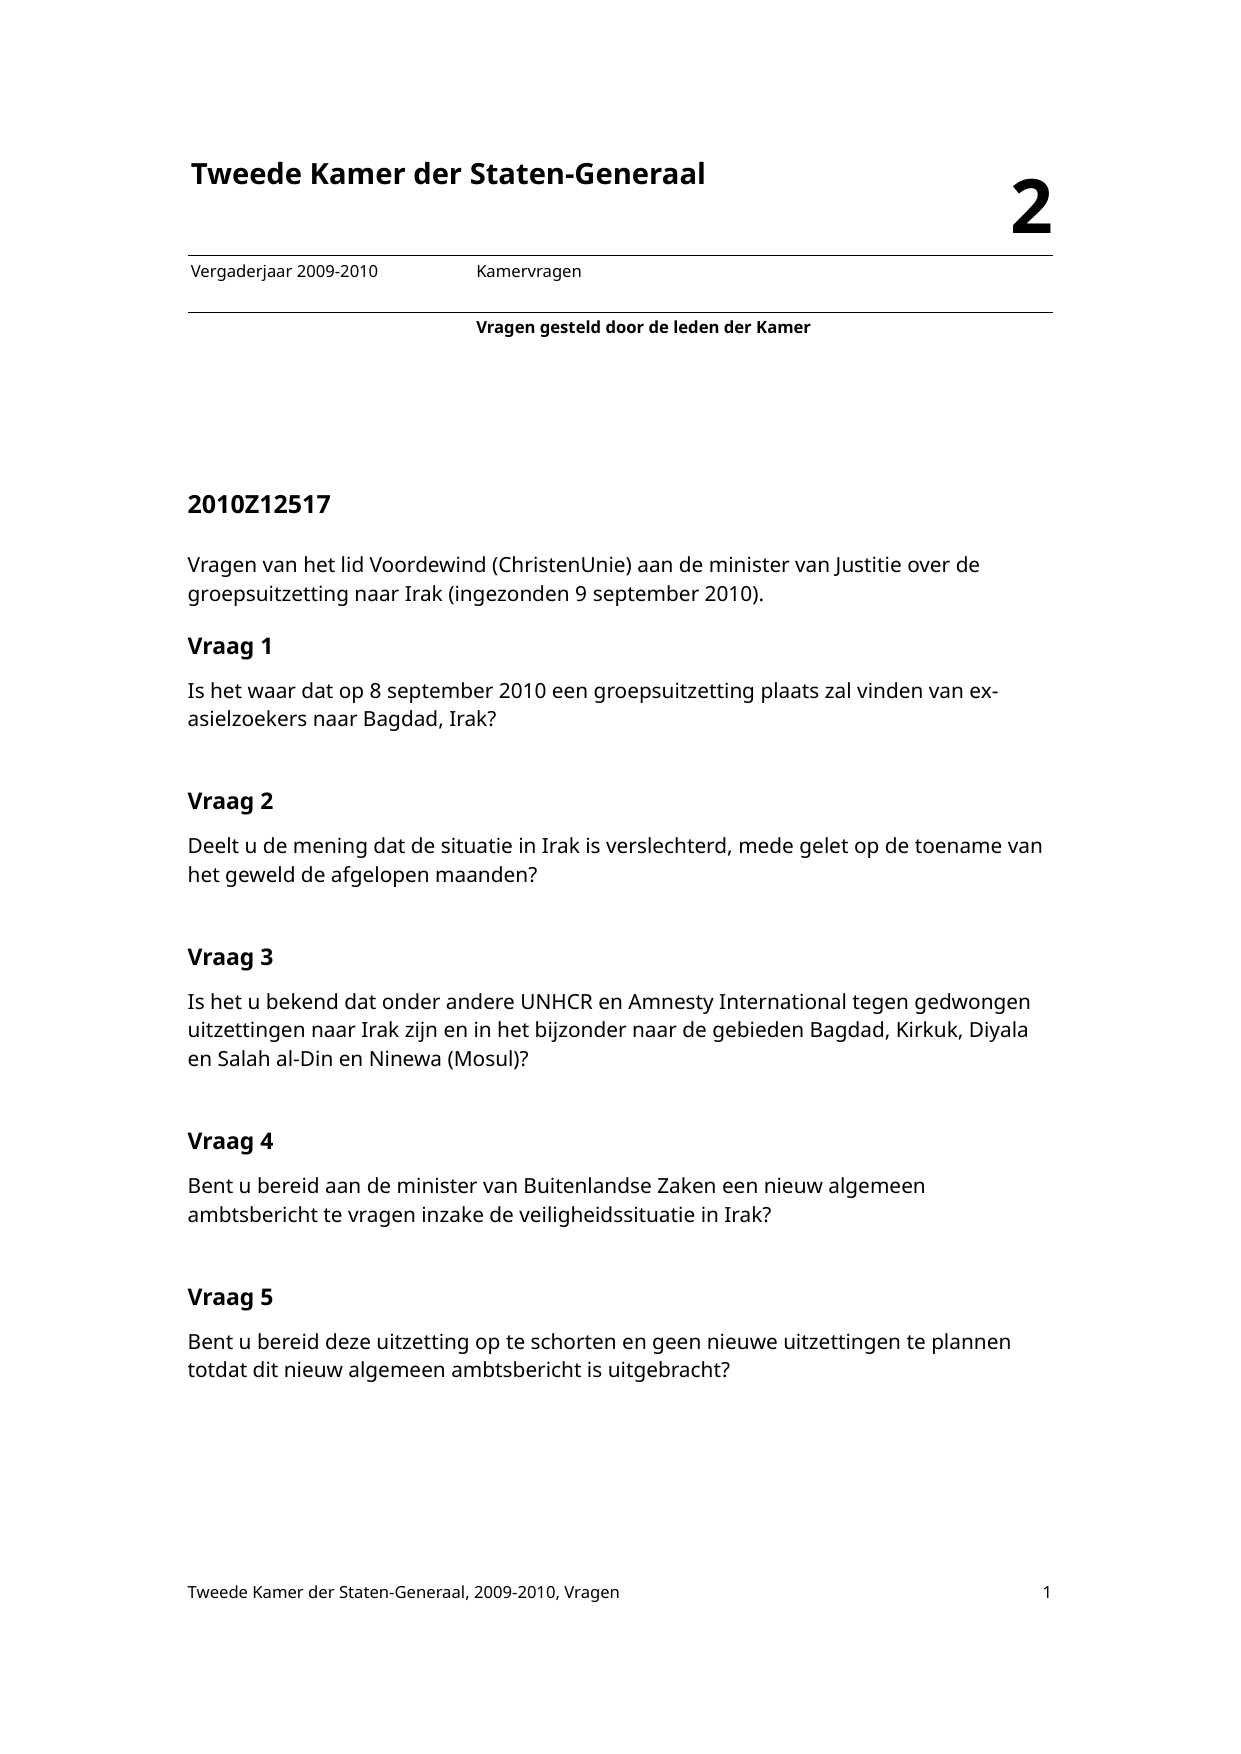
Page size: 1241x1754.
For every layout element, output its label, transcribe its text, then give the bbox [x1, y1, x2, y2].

text Deelt u de mening dat de situatie in Irak is verslechterd, mede gelet op de toename van het geweld de afgelopen maanden? [187, 832, 1053, 888]
text 2010Z12517 [187, 487, 1053, 521]
text Bent u bereid aan de minister van Buitenlandse Zaken een nieuw algemeen ambtsbericht te vragen inzake de veiligheidssituatie in Irak? [187, 1171, 1053, 1228]
text Is het u bekend dat onder andere UNHCR en Amnesty International tegen gedwongen uitzettingen naar Irak zijn en in het bijzonder naar de gebieden Bagdad, Kirkuk, Diyala en Salah al-Din en Ninewa (Mosul)? [187, 987, 1053, 1072]
table_cell Vragen gesteld door de leden der Kamer [473, 313, 1053, 339]
table_header 2 [880, 150, 1053, 255]
subtitle Vraag 5 [187, 1281, 1053, 1312]
text Bent u bereid deze uitzetting op te schorten en geen nieuwe uitzettingen te plannen totdat dit nieuw algemeen ambtsbericht is uitgebracht? [187, 1327, 1053, 1384]
text Vragen van het lid Voordewind (ChristenUnie) aan de minister van Justitie over de groepsuitzetting naar Irak (ingezonden 9 september 2010). [187, 550, 1053, 607]
table_header Tweede Kamer der Staten-Generaal [188, 150, 879, 255]
subtitle Vraag 3 [187, 941, 1053, 972]
table_cell Kamervragen [473, 256, 1053, 312]
table_cell [188, 313, 473, 339]
text Is het waar dat op 8 september 2010 een groepsuitzetting plaats zal vinden van ex-asielzoekers naar Bagdad, Irak? [187, 676, 1053, 733]
subtitle Vraag 2 [187, 785, 1053, 817]
subtitle Vraag 4 [187, 1125, 1053, 1156]
subtitle Vraag 1 [187, 630, 1053, 661]
table_cell Vergaderjaar 2009-2010 [188, 256, 473, 312]
